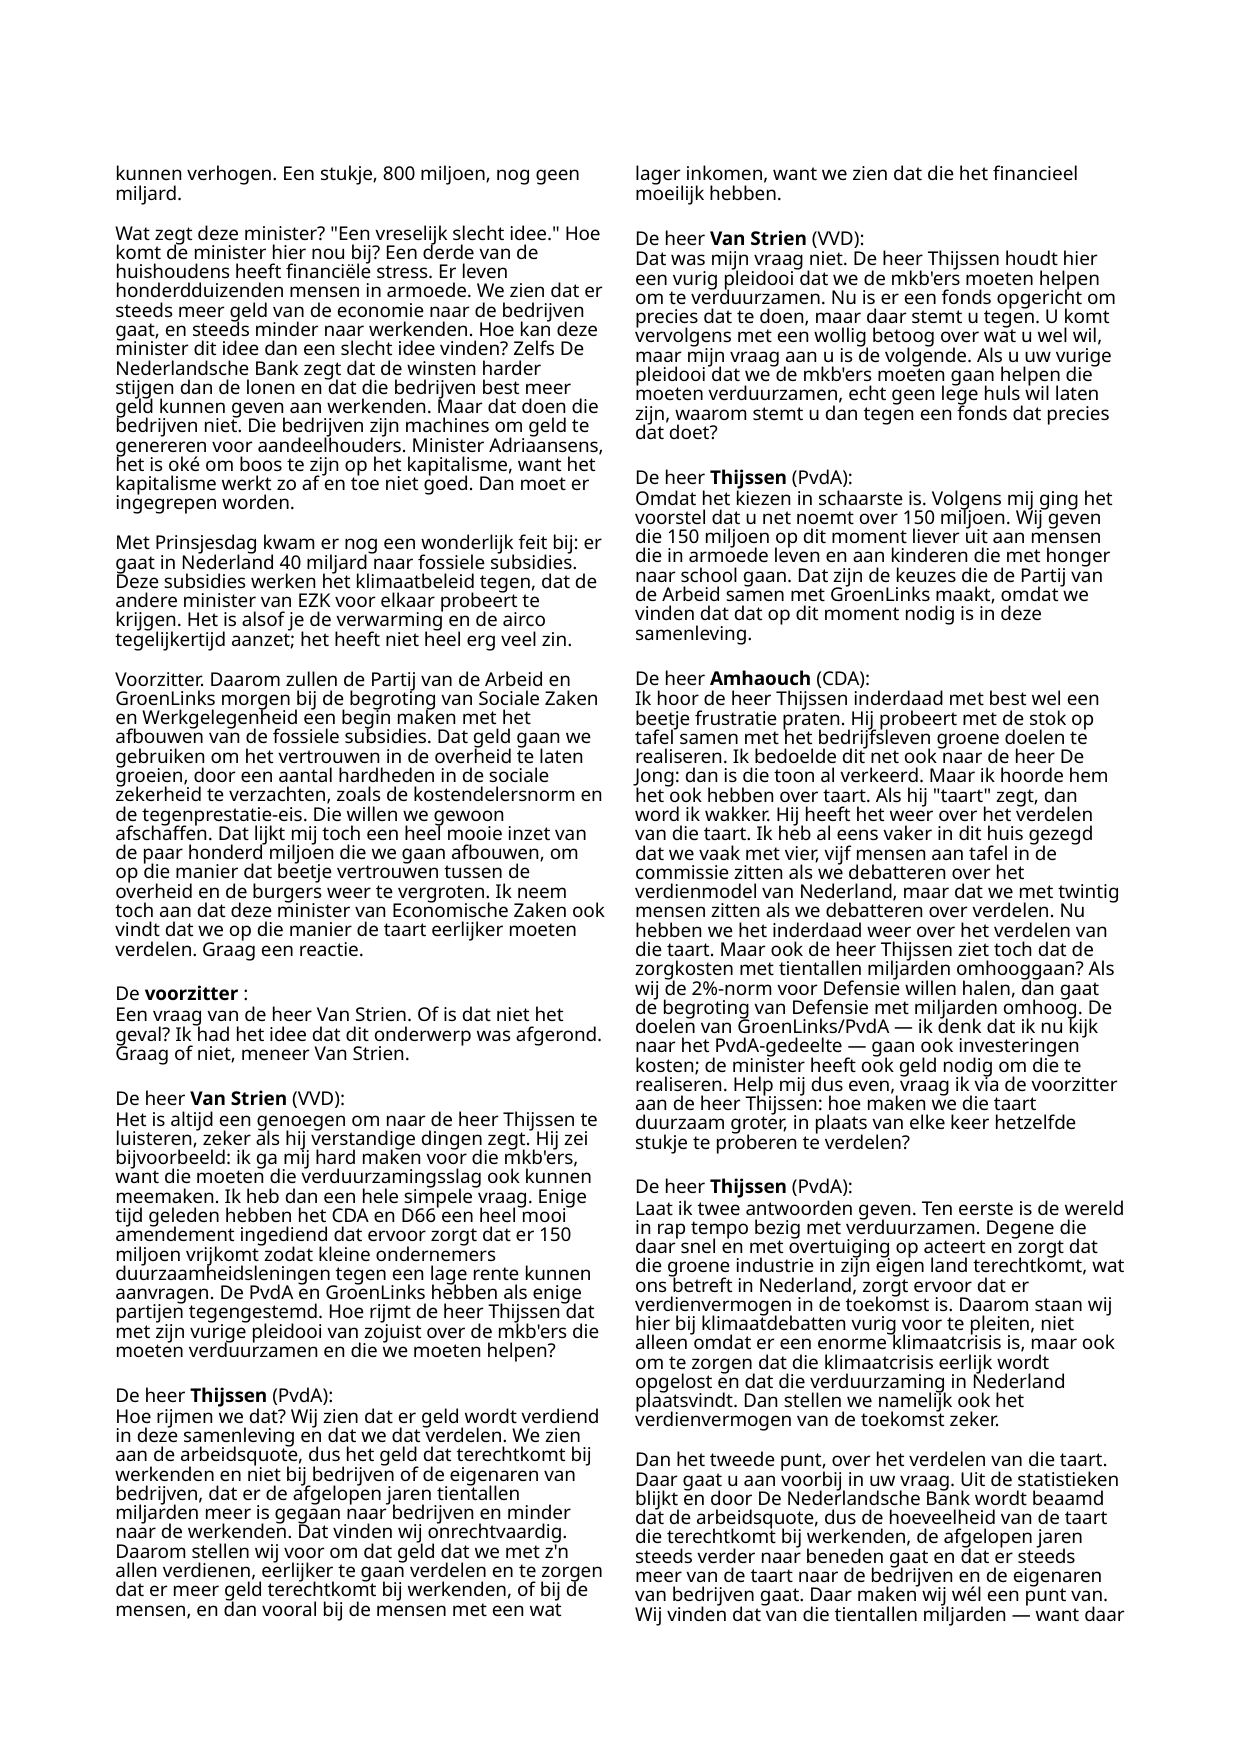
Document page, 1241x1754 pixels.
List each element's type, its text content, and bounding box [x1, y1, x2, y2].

text Omdat het kiezen in schaarste is. Volgens mij ging het voorstel dat u net noemt over 150 miljoen. Wij geven die 150 miljoen op dit moment liever uit aan mensen die in armoede leven en aan kinderen die met honger naar school gaan. Dat zijn de keuzes die de Partij van de Arbeid samen met GroenLinks maakt, omdat we vinden dat dat op dit moment nodig is in deze samenleving. [635, 490, 1125, 644]
text Voorzitter. Daarom zullen de Partij van de Arbeid en GroenLinks morgen bij de begroting van Sociale Zaken en Werkgelegenheid een begin maken met het afbouwen van de fossiele subsidies. Dat geld gaan we gebruiken om het vertrouwen in de overheid te laten groeien, door een aantal hardheden in de sociale zekerheid te verzachten, zoals de kostendelersnorm en de tegenprestatie-eis. Die willen we gewoon afschaffen. Dat lijkt mij toch een heel mooie inzet van de paar honderd miljoen die we gaan afbouwen, om op die manier dat beetje vertrouwen tussen de overheid en de burgers weer te vergroten. Ik neem toch aan dat deze minister van Economische Zaken ook vindt dat we op die manier de taart eerlijker moeten verdelen. Graag een reactie. [115, 671, 605, 960]
text Een vraag van de heer Van Strien. Of is dat niet het geval? Ik had het idee dat dit onderwerp was afgerond. Graag of niet, meneer Van Strien. [115, 1006, 605, 1064]
text kunnen verhogen. Een stukje, 800 miljoen, nog geen miljard. [115, 165, 605, 204]
text Met Prinsjesdag kwam er nog een wonderlijk feit bij: er gaat in Nederland 40 miljard naar fossiele subsidies. Deze subsidies werken het klimaatbeleid tegen, dat de andere minister van EZK voor elkaar probeert te krijgen. Het is alsof je de verwarming en de airco tegelijkertijd aanzet; het heeft niet heel erg veel zin. [115, 534, 605, 650]
text De heer Thijssen (PvdA): [635, 1174, 1125, 1199]
text Het is altijd een genoegen om naar de heer Thijssen te luisteren, zeker als hij verstandige dingen zegt. Hij zei bijvoorbeeld: ik ga mij hard maken voor die mkb'ers, want die moeten die verduurzamingsslag ook kunnen meemaken. Ik heb dan een hele simpele vraag. Enige tijd geleden hebben het CDA en D66 een heel mooi amendement ingediend dat ervoor zorgt dat er 150 miljoen vrijkomt zodat kleine ondernemers duurzaamheidsleningen tegen een lage rente kunnen aanvragen. De PvdA en GroenLinks hebben als enige partijen tegengestemd. Hoe rijmt de heer Thijssen dat met zijn vurige pleidooi van zojuist over de mkb'ers die moeten verduurzamen en die we moeten helpen? [115, 1111, 605, 1361]
text Wat zegt deze minister? "Een vreselijk slecht idee." Hoe komt de minister hier nou bij? Een derde van de huishoudens heeft financiële stress. Er leven honderdduizenden mensen in armoede. We zien dat er steeds meer geld van de economie naar de bedrijven gaat, en steeds minder naar werkenden. Hoe kan deze minister dit idee dan een slecht idee vinden? Zelfs De Nederlandsche Bank zegt dat de winsten harder stijgen dan de lonen en dat die bedrijven best meer geld kunnen geven aan werkenden. Maar dat doen die bedrijven niet. Die bedrijven zijn machines om geld te genereren voor aandeelhouders. Minister Adriaansens, het is oké om boos te zijn op het kapitalisme, want het kapitalisme werkt zo af en toe niet goed. Dan moet er ingegrepen worden. [115, 224, 605, 514]
text Laat ik twee antwoorden geven. Ten eerste is de wereld in rap tempo bezig met verduurzamen. Degene die daar snel en met overtuiging op acteert en zorgt dat die groene industrie in zijn eigen land terechtkomt, wat ons betreft in Nederland, zorgt ervoor dat er verdienvermogen in de toekomst is. Daarom staan wij hier bij klimaatdebatten vurig voor te pleiten, niet alleen omdat er een enorme klimaatcrisis is, maar ook om te zorgen dat die klimaatcrisis eerlijk wordt opgelost en dat die verduurzaming in Nederland plaatsvindt. Dan stellen we namelijk ook het verdienvermogen van de toekomst zeker. [635, 1199, 1125, 1431]
text De heer Thijssen (PvdA): [635, 464, 1125, 490]
text De heer Van Strien (VVD): [115, 1085, 605, 1111]
text De heer Amhaouch (CDA): [635, 665, 1125, 690]
text De heer Thijssen (PvdA): [115, 1382, 605, 1408]
text De heer Van Strien (VVD): [635, 225, 1125, 250]
text Hoe rijmen we dat? Wij zien dat er geld wordt verdiend in deze samenleving en dat we dat verdelen. We zien aan de arbeidsquote, dus het geld dat terechtkomt bij werkenden en niet bij bedrijven of de eigenaren van bedrijven, dat er de afgelopen jaren tientallen miljarden meer is gegaan naar bedrijven en minder naar de werkenden. Dat vinden wij onrechtvaardig. Daarom stellen wij voor om dat geld dat we met z'n allen verdienen, eerlijker te gaan verdelen en te zorgen dat er meer geld terechtkomt bij werkenden, of bij de mensen, en dan vooral bij de mensen met een wat [115, 1408, 605, 1620]
text De voorzitter : [115, 981, 605, 1006]
text Dat was mijn vraag niet. De heer Thijssen houdt hier een vurig pleidooi dat we de mkb'ers moeten helpen om te verduurzamen. Nu is er een fonds opgericht om precies dat te doen, maar daar stemt u tegen. U komt vervolgens met een wollig betoog over wat u wel wil, maar mijn vraag aan u is de volgende. Als u uw vurige pleidooi dat we de mkb'ers moeten gaan helpen die moeten verduurzamen, echt geen lege huls wil laten zijn, waarom stemt u dan tegen een fonds dat precies dat doet? [635, 250, 1125, 443]
text lager inkomen, want we zien dat die het financieel moeilijk hebben. [635, 165, 1125, 204]
text Ik hoor de heer Thijssen inderdaad met best wel een beetje frustratie praten. Hij probeert met de stok op tafel samen met het bedrijfsleven groene doelen te realiseren. Ik bedoelde dit net ook naar de heer De Jong: dan is die toon al verkeerd. Maar ik hoorde hem het ook hebben over taart. Als hij "taart" zegt, dan word ik wakker. Hij heeft het weer over het verdelen van die taart. Ik heb al eens vaker in dit huis gezegd dat we vaak met vier, vijf mensen aan tafel in de commissie zitten als we debatteren over het verdienmodel van Nederland, maar dat we met twintig mensen zitten als we debatteren over verdelen. Nu hebben we het inderdaad weer over het verdelen van die taart. Maar ook de heer Thijssen ziet toch dat de zorgkosten met tientallen miljarden omhooggaan? Als wij de 2%-norm voor Defensie willen halen, dan gaat de begroting van Defensie met miljarden omhoog. De doelen van GroenLinks/PvdA — ik denk dat ik nu kijk naar het PvdA-gedeelte — gaan ook investeringen kosten; de minister heeft ook geld nodig om die te realiseren. Help mij dus even, vraag ik via de voorzitter aan de heer Thijssen: hoe maken we die taart duurzaam groter, in plaats van elke keer hetzelfde stukje te proberen te verdelen? [635, 690, 1125, 1153]
text Dan het tweede punt, over het verdelen van die taart. Daar gaat u aan voorbij in uw vraag. Uit de statistieken blijkt en door De Nederlandsche Bank wordt beaamd dat de arbeidsquote, dus de hoeveelheid van de taart die terechtkomt bij werkenden, de afgelopen jaren steeds verder naar beneden gaat en dat er steeds meer van de taart naar de bedrijven en de eigenaren van bedrijven gaat. Daar maken wij wél een punt van. Wij vinden dat van die tientallen miljarden — want daar [635, 1451, 1125, 1625]
